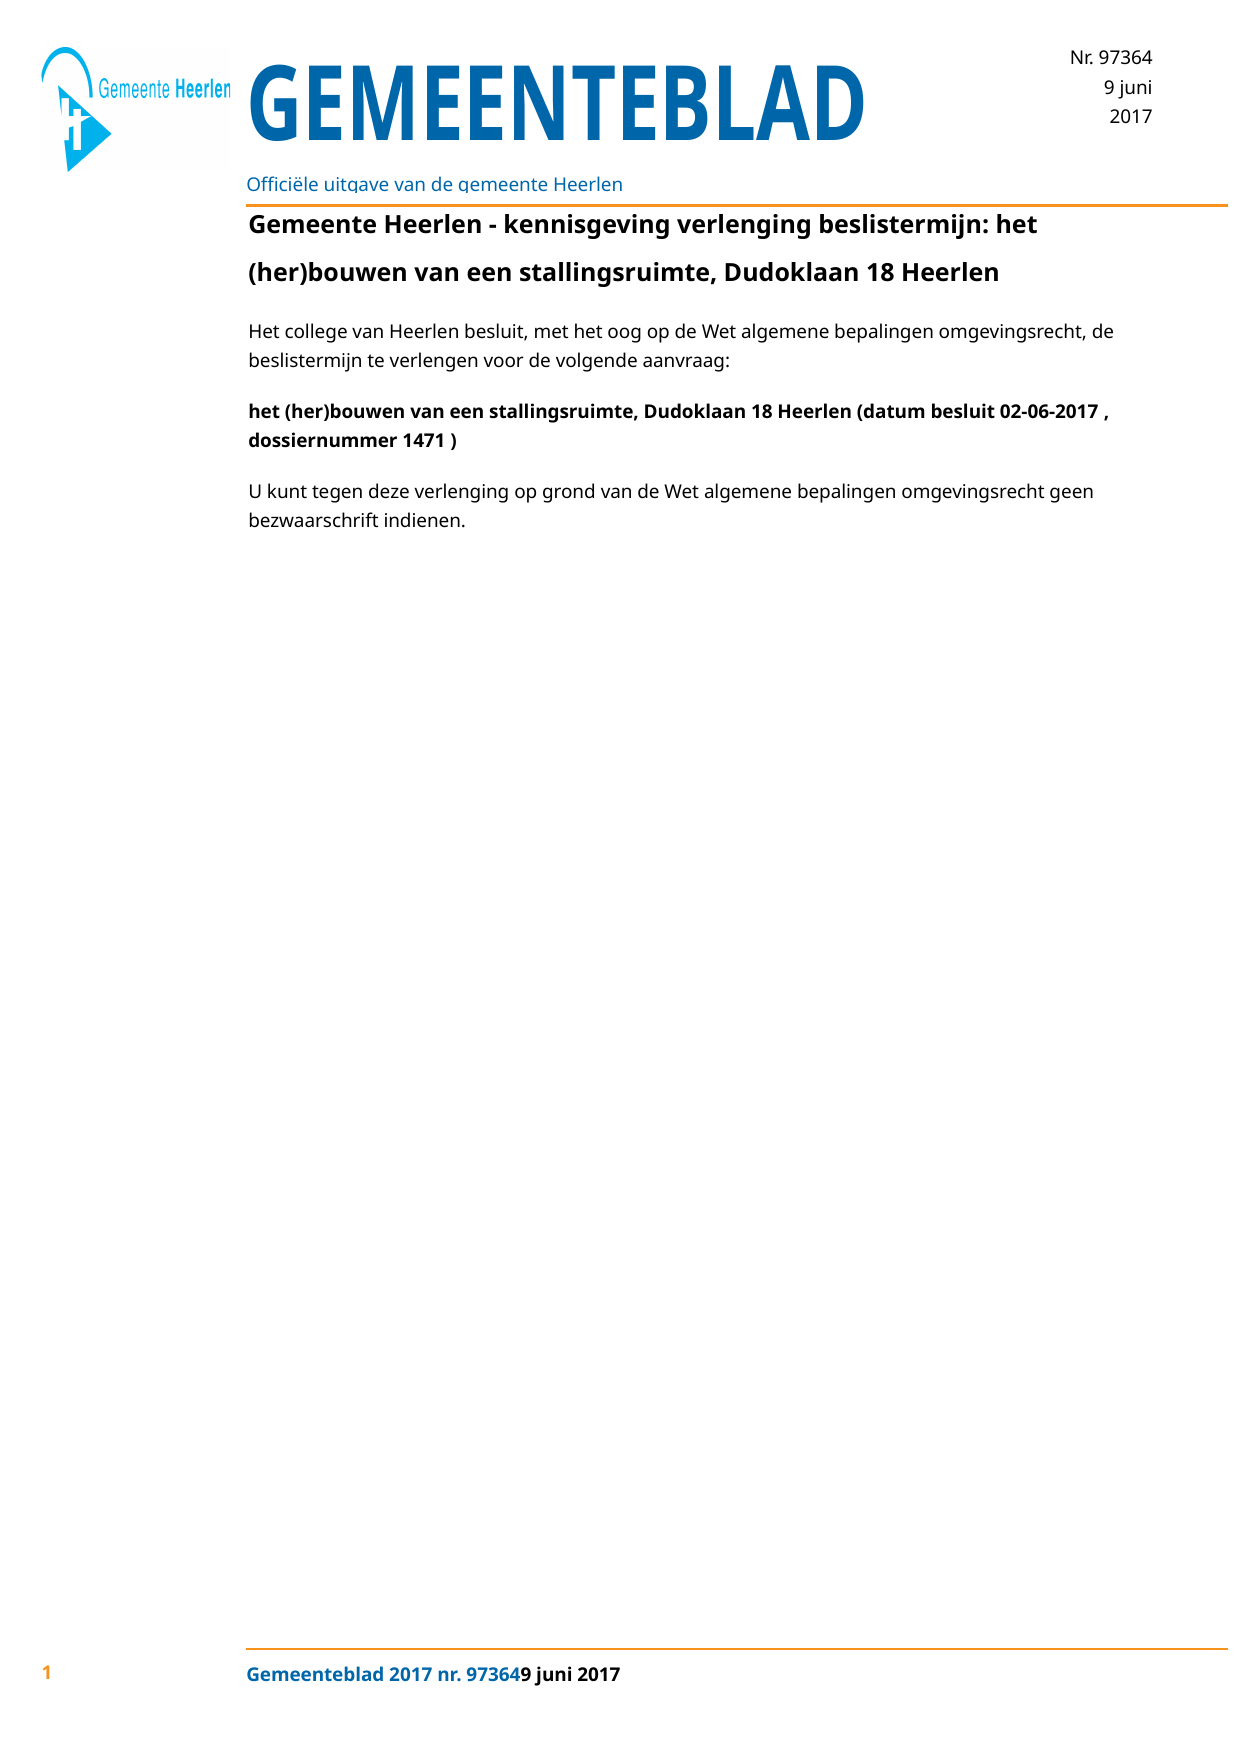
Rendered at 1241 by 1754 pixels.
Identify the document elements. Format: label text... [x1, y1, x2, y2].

text het (her)bouwen van een stallingsruimte, Dudoklaan 18 Heerlen (datum besluit 02-06-2017 , dossiernummer 1471 ) [248, 398, 1152, 453]
picture [41, 47, 58, 70]
picture [41, 47, 231, 172]
text U kunt tegen deze verlenging op grond van de Wet algemene bepalingen omgevingsrecht geen bezwaarschrift indienen. [248, 478, 1152, 533]
text Het college van Heerlen besluit, met het oog op de Wet algemene bepalingen omgevingsrecht, de beslistermijn te verlengen voor de volgende aanvraag: [248, 318, 1152, 373]
text Gemeente Heerlen - kennisgeving verlenging beslistermijn: het (her)bouwen van een stallingsruimte, Dudoklaan 18 Heerlen [248, 207, 1152, 288]
